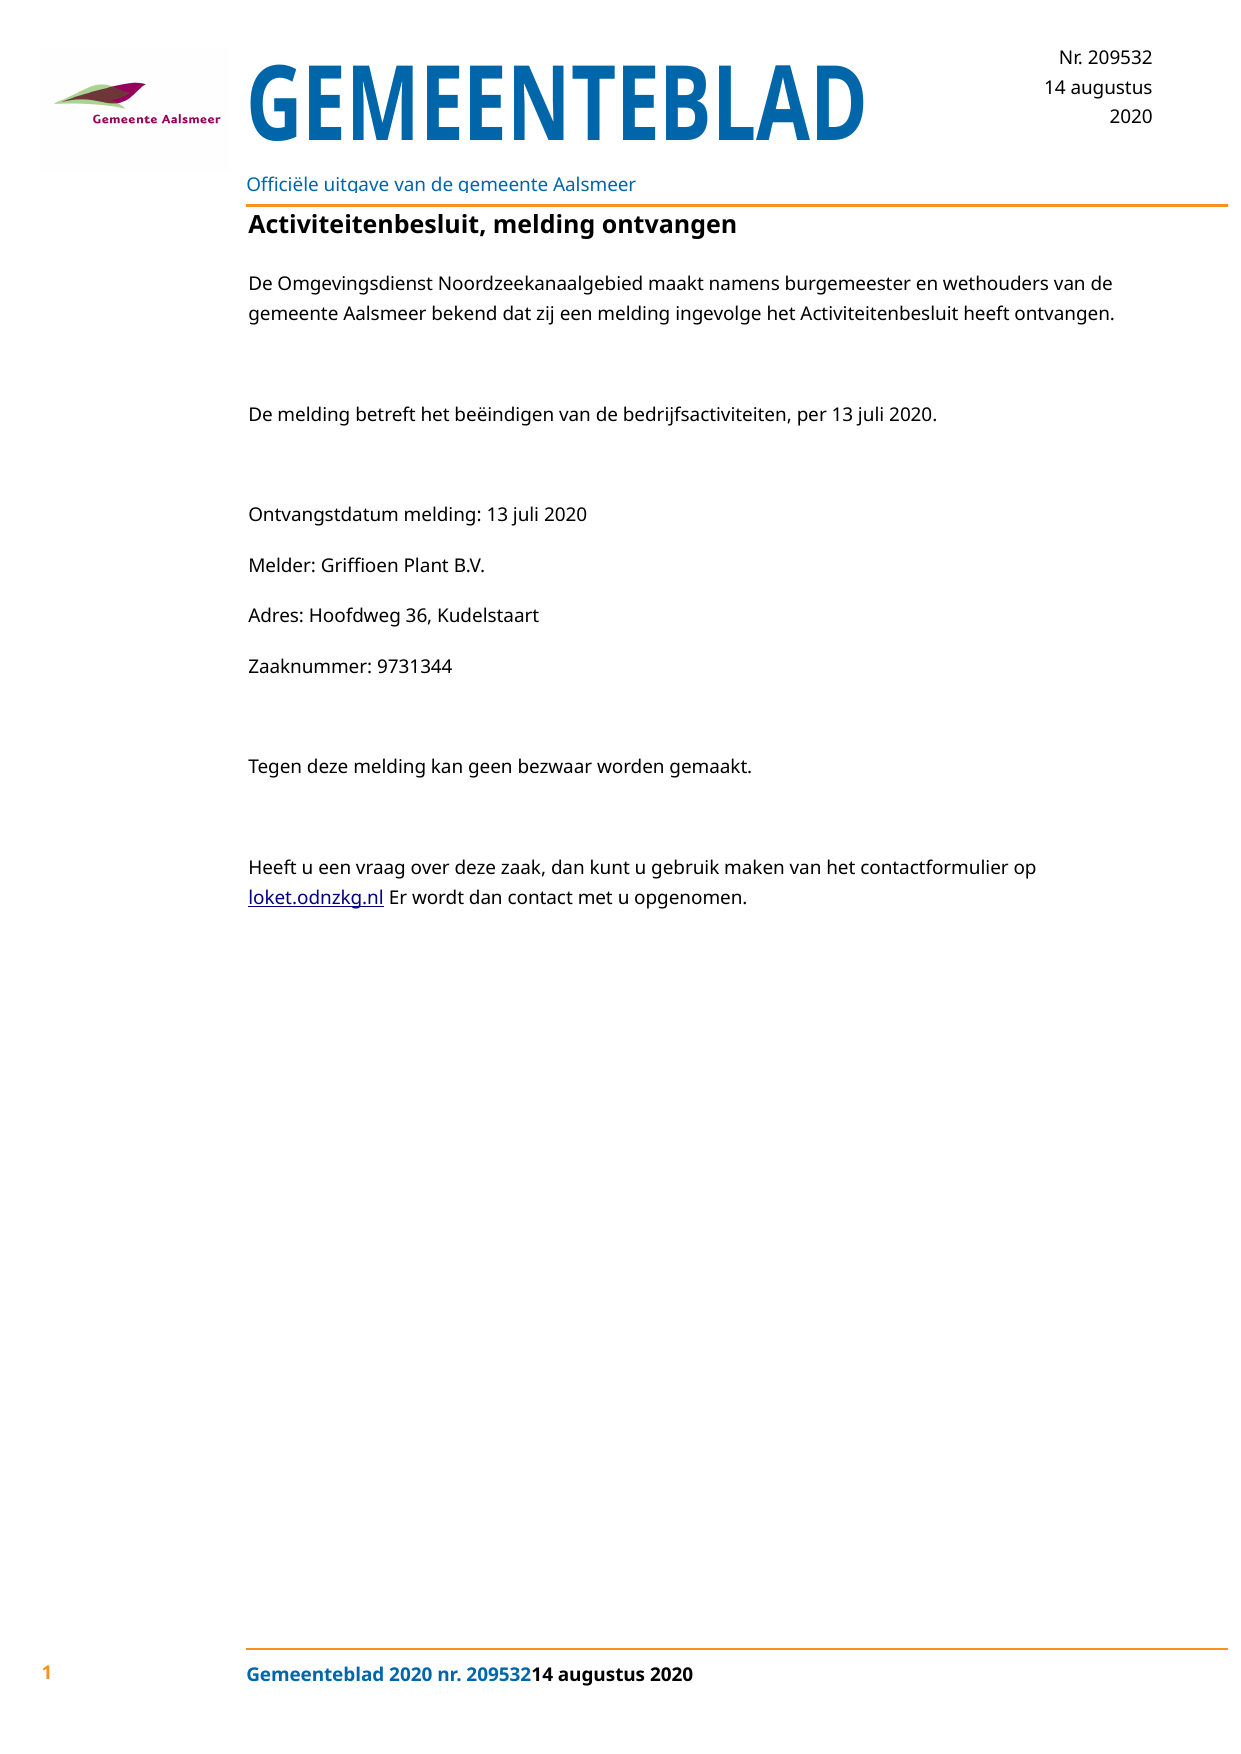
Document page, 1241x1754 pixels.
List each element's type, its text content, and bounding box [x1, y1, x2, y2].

text Tegen deze melding kan geen bezwaar worden gemaakt. [248, 754, 1152, 779]
text De Omgevingsdienst Noordzeekanaalgebied maakt namens burgemeester en wethouders van de gemeente Aalsmeer bekend dat zij een melding ingevolge het Activiteitenbesluit heeft ontvangen. [248, 270, 1152, 326]
text Activiteitenbesluit, melding ontvangen [248, 207, 1152, 241]
text De melding betreft het beëindigen van de bedrijfsactiviteiten, per 13 juli 2020. [248, 401, 1152, 426]
text Heeft u een vraag over deze zaak, dan kunt u gebruik maken van het contactformulier op loket.odnzkg.nl Er wordt dan contact met u opgenomen. [248, 854, 1152, 910]
text Zaaknummer: 9731344 [248, 653, 1152, 678]
text Ontvangstdatum melding: 13 juli 2020 [248, 502, 1152, 527]
picture [41, 47, 231, 172]
text Melder: Griffioen Plant B.V. [248, 552, 1152, 578]
text Adres: Hoofdweg 36, Kudelstaart [248, 602, 1152, 628]
